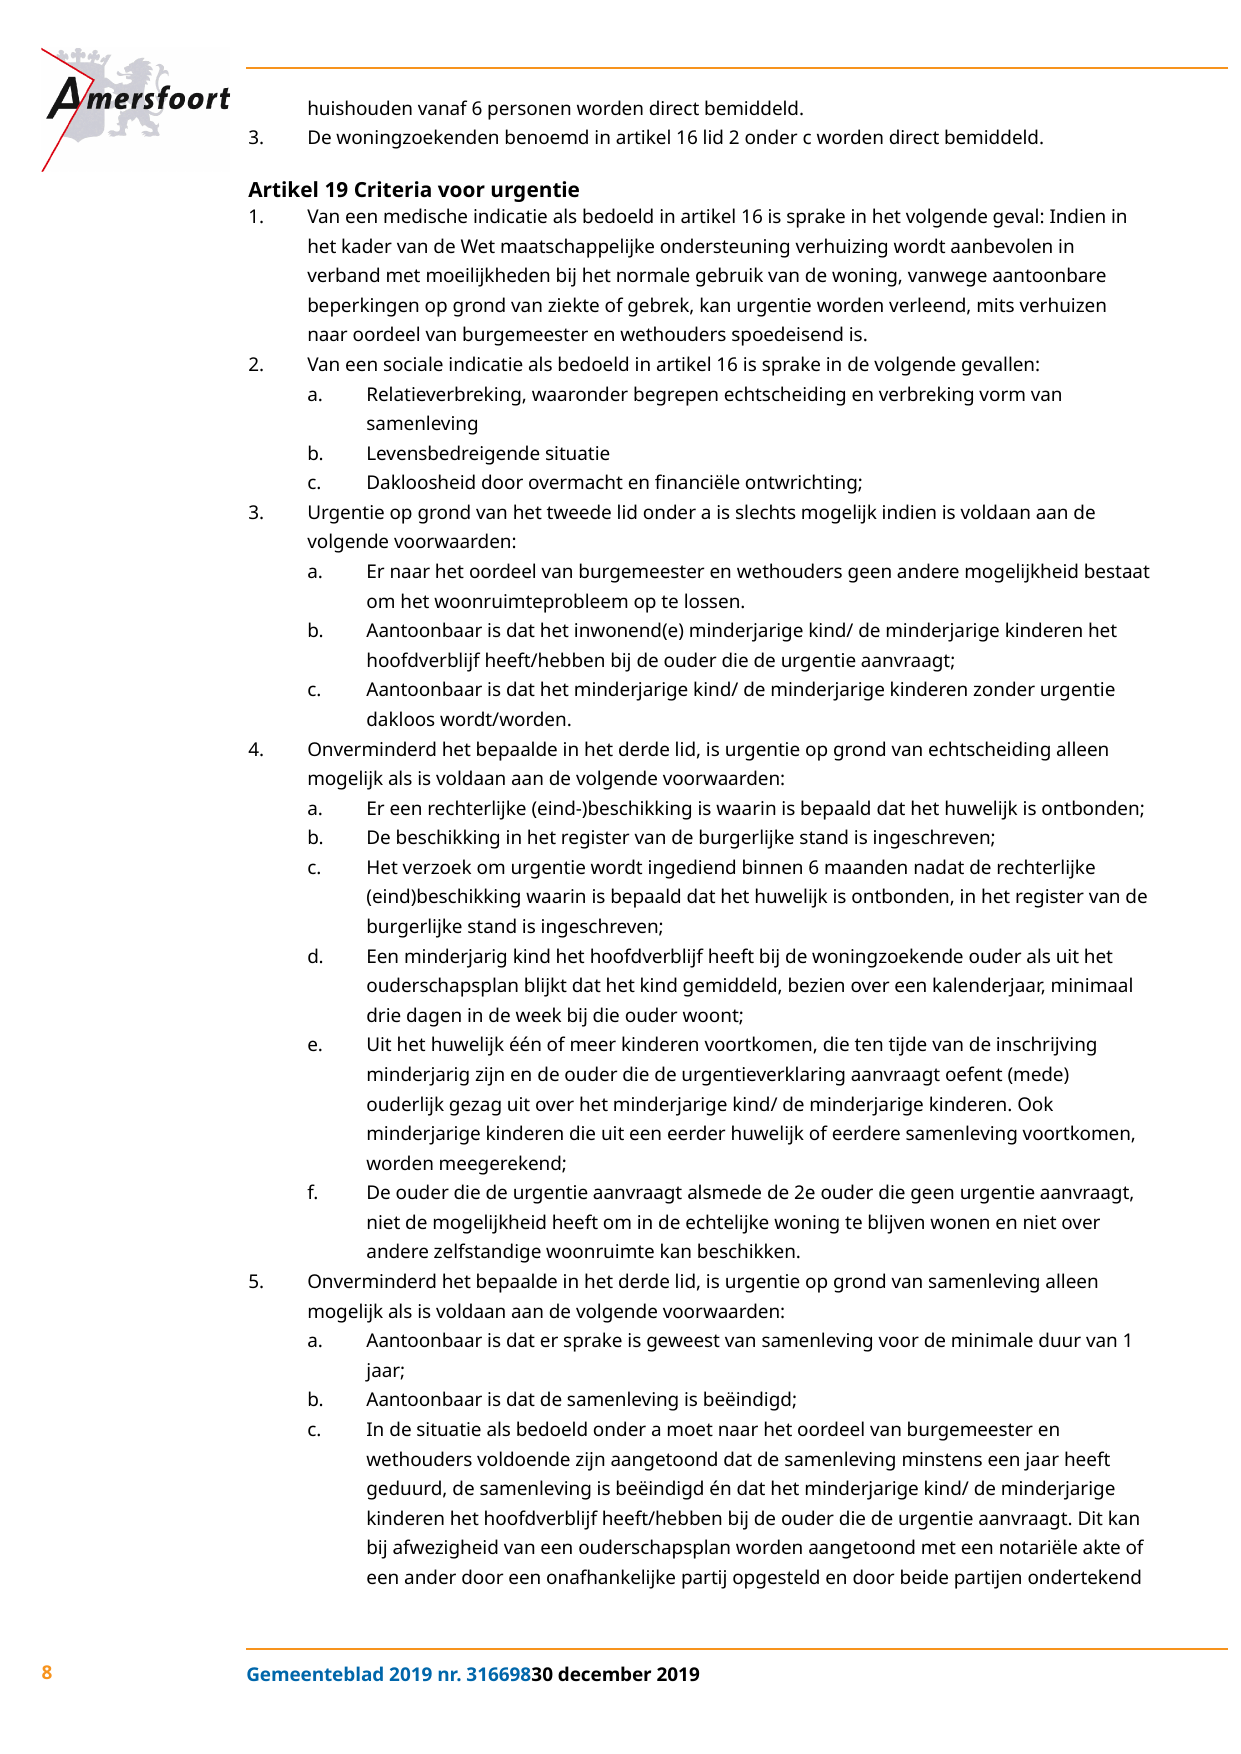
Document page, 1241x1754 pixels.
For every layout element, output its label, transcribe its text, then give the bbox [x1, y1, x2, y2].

list Van een sociale indicatie als bedoeld in artikel 16 is sprake in de volgende gevallen: [248, 351, 1152, 377]
list Onverminderd het bepaalde in het derde lid, is urgentie op grond van echtscheiding alleen mogelijk als is voldaan aan de volgende voorwaarden: [248, 736, 1152, 791]
list De ouder die de urgentie aanvraagt alsmede de 2e ouder die geen urgentie aanvraagt, niet de mogelijkheid heeft om in de echtelijke woning te blijven wonen en niet over andere zelfstandige woonruimte kan beschikken. [307, 1179, 1152, 1264]
list De woningzoekenden benoemd in artikel 16 lid 2 onder c worden direct bemiddeld. [248, 124, 1152, 150]
list Er een rechterlijke (eind-)beschikking is waarin is bepaald dat het huwelijk is ontbonden; [307, 795, 1152, 821]
list Onverminderd het bepaalde in het derde lid, is urgentie op grond van samenleving alleen mogelijk als is voldaan aan de volgende voorwaarden: [248, 1268, 1152, 1323]
list Van een medische indicatie als bedoeld in artikel 16 is sprake in het volgende geval: Indien in het kader van de Wet maatschappelijke ondersteuning verhuizing wordt aanbevolen in verband met moeilijkheden bij het normale gebruik van de woning, vanwege aantoonbare beperkingen op grond van ziekte of gebrek, kan urgentie worden verleend, mits verhuizen naar oordeel van burgemeester en wethouders spoedeisend is. [248, 203, 1152, 347]
list Levensbedreigende situatie [307, 440, 1152, 466]
list Een minderjarig kind het hoofdverblijf heeft bij de woningzoekende ouder als uit het ouderschapsplan blijkt dat het kind gemiddeld, bezien over een kalenderjaar, minimaal drie dagen in de week bij die ouder woont; [307, 943, 1152, 1028]
list Urgentie op grond van het tweede lid onder a is slechts mogelijk indien is voldaan aan de volgende voorwaarden: [248, 499, 1152, 554]
list Aantoonbaar is dat het minderjarige kind/ de minderjarige kinderen zonder urgentie dakloos wordt/worden. [307, 677, 1152, 732]
list huishouden vanaf 6 personen worden direct bemiddeld. [248, 95, 1152, 121]
list De beschikking in het register van de burgerlijke stand is ingeschreven; [307, 824, 1152, 850]
list Aantoonbaar is dat de samenleving is beëindigd; [307, 1387, 1152, 1412]
list In de situatie als bedoeld onder a moet naar het oordeel van burgemeester en wethouders voldoende zijn aangetoond dat de samenleving minstens een jaar heeft geduurd, de samenleving is beëindigd én dat het minderjarige kind/ de minderjarige kinderen het hoofdverblijf heeft/hebben bij de ouder die de urgentie aanvraagt. Dit kan bij afwezigheid van een ouderschapsplan worden aangetoond met een notariële akte of een ander door een onafhankelijke partij opgesteld en door beide partijen ondertekend [307, 1416, 1152, 1590]
list Er naar het oordeel van burgemeester en wethouders geen andere mogelijkheid bestaat om het woonruimteprobleem op te lossen. [307, 558, 1152, 613]
list Dakloosheid door overmacht en financiële ontwrichting; [307, 469, 1152, 495]
picture [41, 47, 231, 172]
list Relatieverbreking, waaronder begrepen echtscheiding en verbreking vorm van samenleving [307, 381, 1152, 436]
text Artikel 19 Criteria voor urgentie [248, 175, 1152, 203]
list Uit het huwelijk één of meer kinderen voortkomen, die ten tijde van de inschrijving minderjarig zijn en de ouder die de urgentieverklaring aanvraagt oefent (mede) ouderlijk gezag uit over het minderjarige kind/ de minderjarige kinderen. Ook minderjarige kinderen die uit een eerder huwelijk of eerdere samenleving voortkomen, worden meegerekend; [307, 1032, 1152, 1176]
list Aantoonbaar is dat er sprake is geweest van samenleving voor de minimale duur van 1 jaar; [307, 1327, 1152, 1383]
list Het verzoek om urgentie wordt ingediend binnen 6 maanden nadat de rechterlijke (eind)beschikking waarin is bepaald dat het huwelijk is ontbonden, in het register van de burgerlijke stand is ingeschreven; [307, 854, 1152, 939]
list Aantoonbaar is dat het inwonend(e) minderjarige kind/ de minderjarige kinderen het hoofdverblijf heeft/hebben bij de ouder die de urgentie aanvraagt; [307, 617, 1152, 673]
